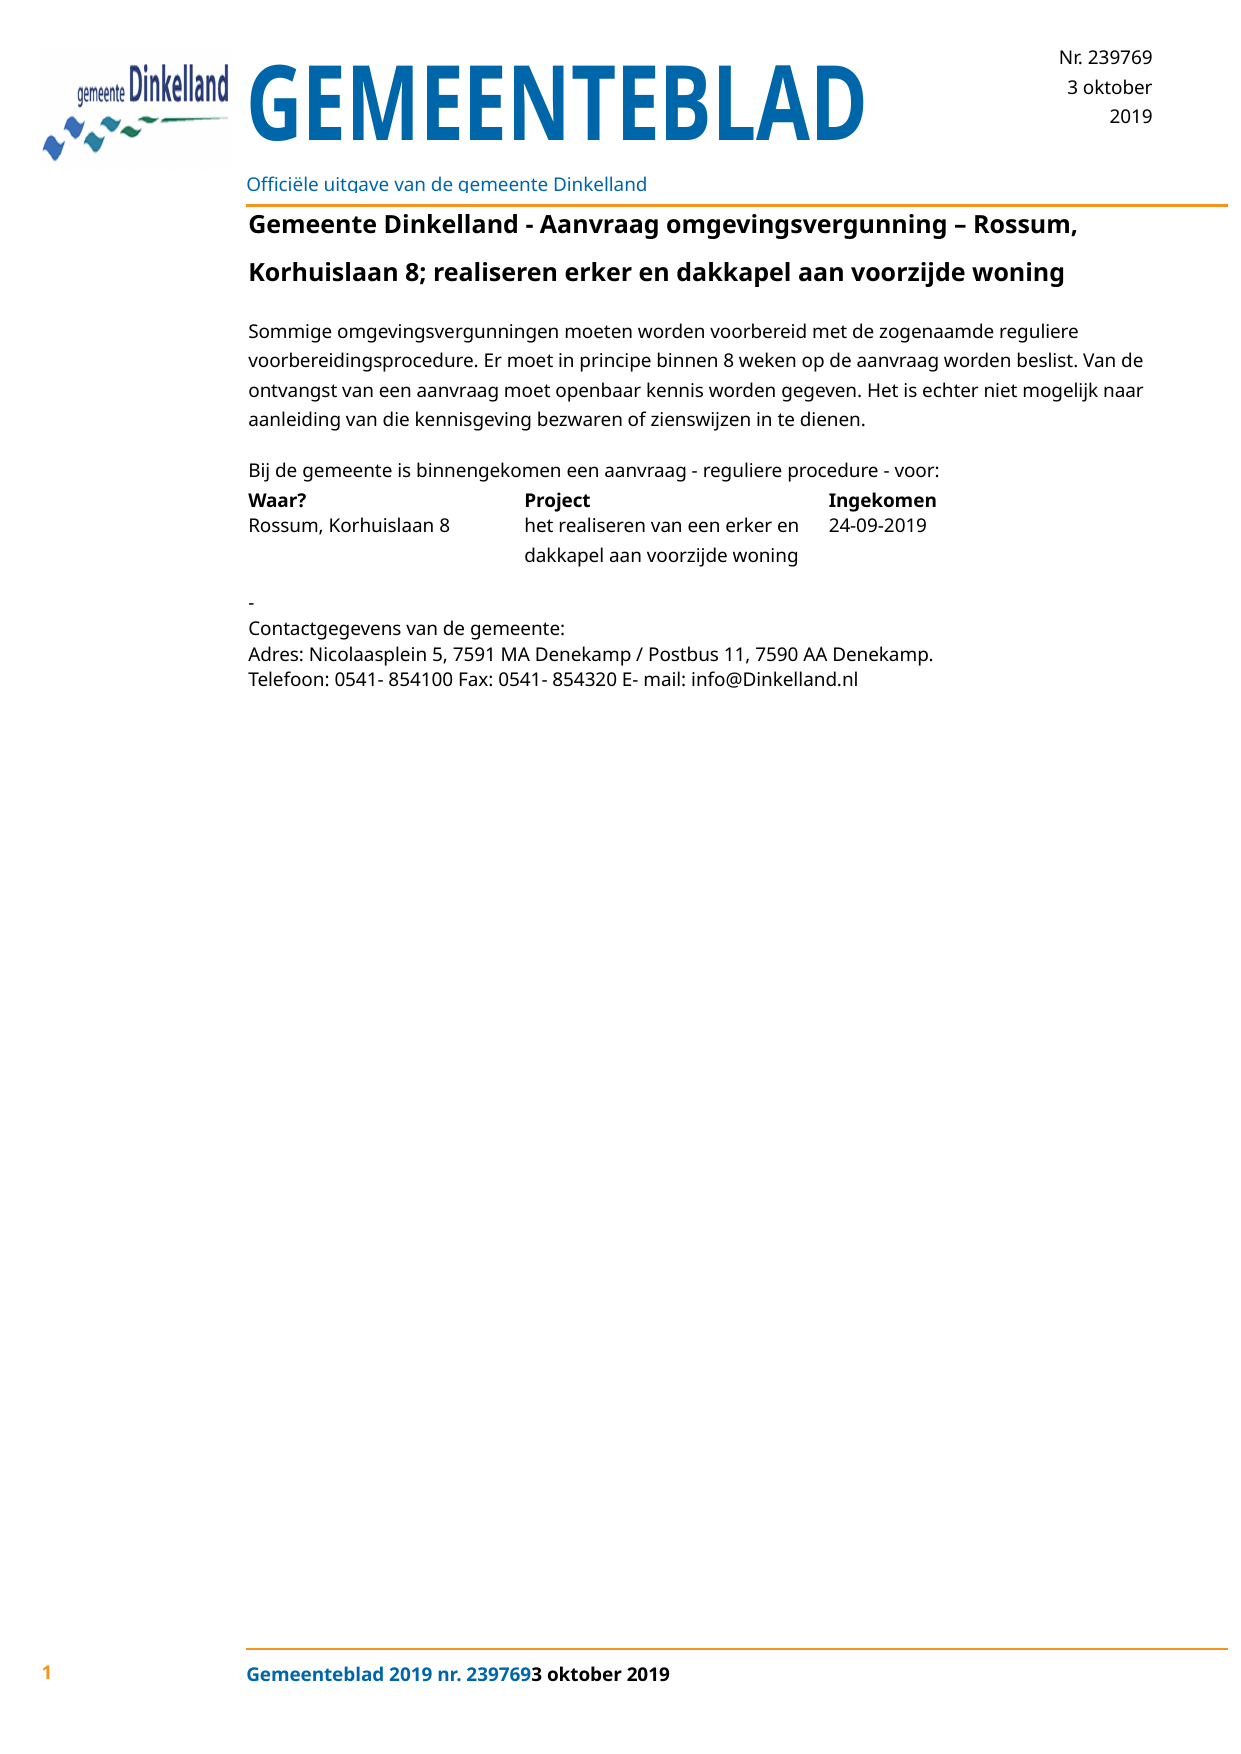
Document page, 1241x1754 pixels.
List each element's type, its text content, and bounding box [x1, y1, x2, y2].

table_header Project [524, 487, 828, 512]
table_cell 24-09-2019 [829, 513, 1044, 568]
picture [41, 47, 231, 172]
table_cell Rossum, Korhuislaan 8 [248, 513, 524, 568]
text Telefoon: 0541- 854100 Fax: 0541- 854320 E- mail: info@Dinkelland.nl [248, 666, 1152, 692]
table_header Ingekomen [829, 487, 1044, 512]
table_cell het realiseren van een erker en dakkapel aan voorzijde woning [524, 513, 828, 568]
text Gemeente Dinkelland - Aanvraag omgevingsvergunning – Rossum, Korhuislaan 8; realiseren erker en dakkapel aan voorzijde woning [248, 207, 1152, 288]
text Contactgegevens van de gemeente: [248, 615, 1152, 641]
text - [248, 589, 1152, 615]
text Bij de gemeente is binnengekomen een aanvraag - reguliere procedure - voor: [248, 457, 1152, 483]
text Sommige omgevingsvergunningen moeten worden voorbereid met de zogenaamde reguliere voorbereidingsprocedure. Er moet in principe binnen 8 weken op de aanvraag worden beslist. Van de ontvangst van een aanvraag moet openbaar kennis worden gegeven. Het is echter niet mogelijk naar aanleiding van die kennisgeving bezwaren of zienswijzen in te dienen. [248, 318, 1152, 432]
text Adres: Nicolaasplein 5, 7591 MA Denekamp / Postbus 11, 7590 AA Denekamp. [248, 641, 1152, 666]
table_header Waar? [248, 487, 524, 512]
